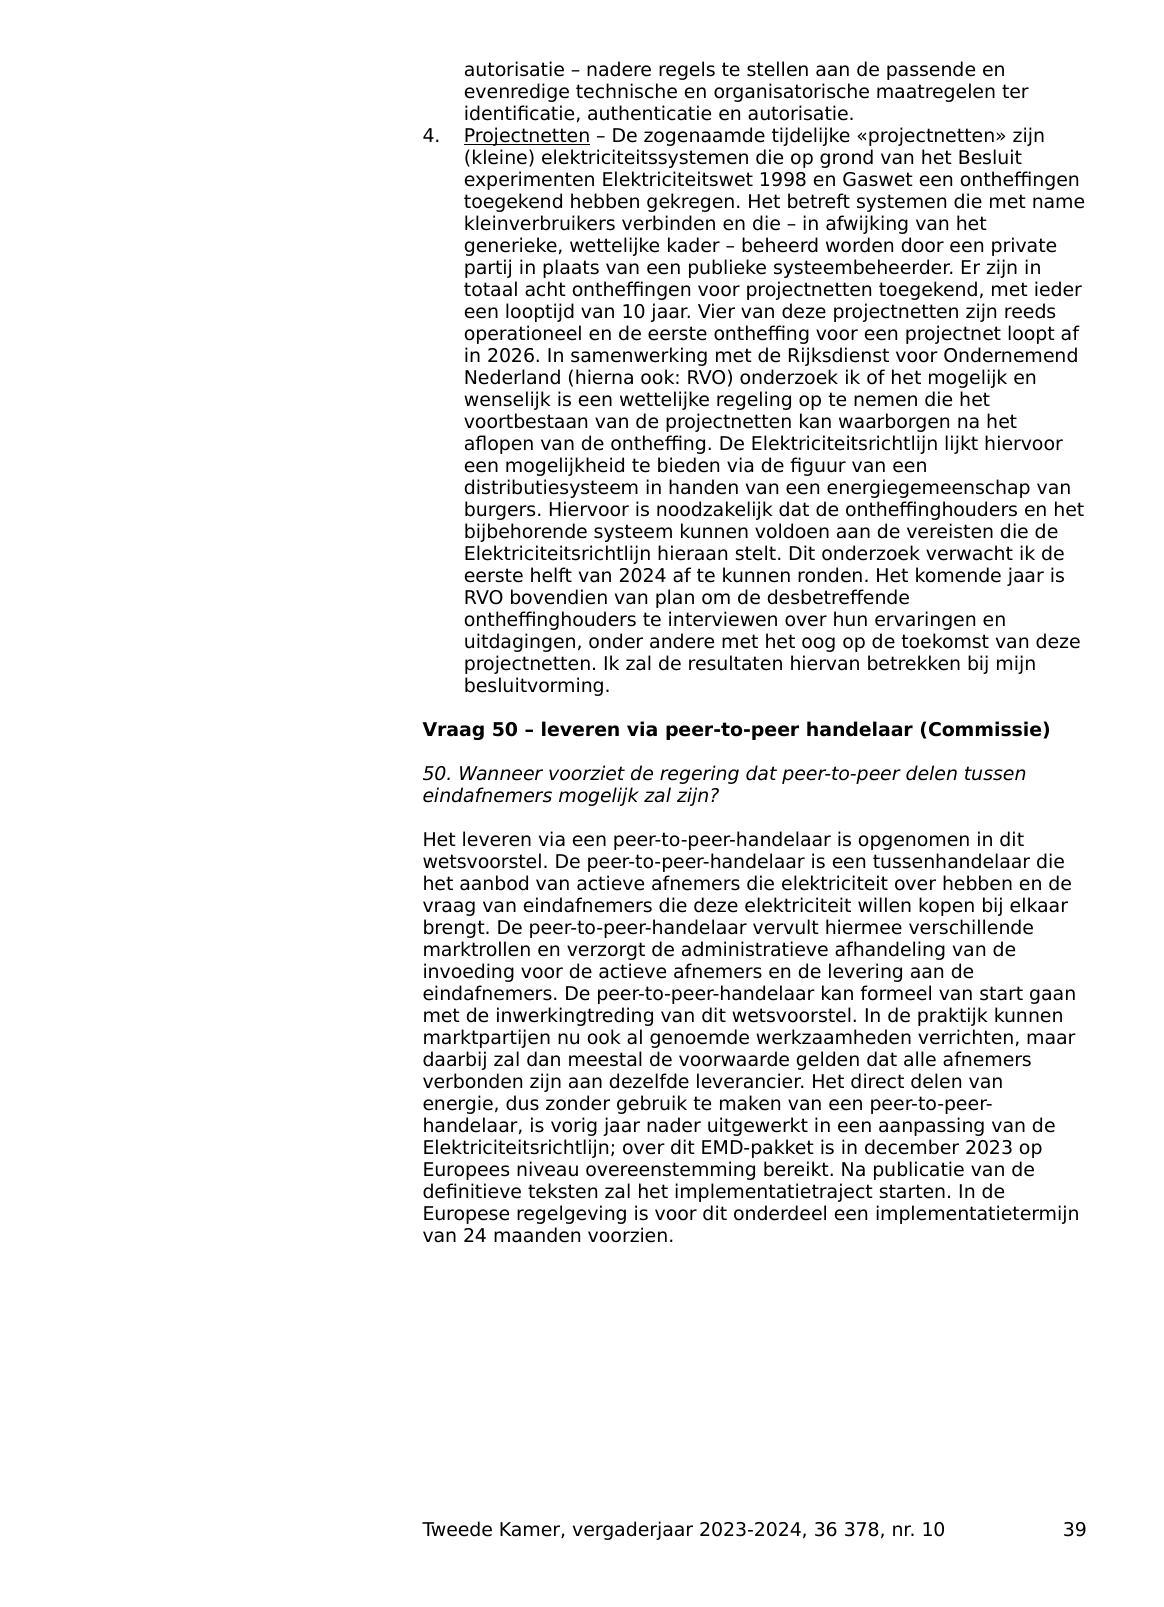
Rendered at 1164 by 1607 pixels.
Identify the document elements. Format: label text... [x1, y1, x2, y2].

text Het leveren via een peer-to-peer-handelaar is opgenomen in dit wetsvoorstel. De peer-to-peer-handelaar is een tussenhandelaar die het aanbod van actieve afnemers die elektriciteit over hebben en de vraag van eindafnemers die deze elektriciteit willen kopen bij elkaar brengt. De peer-to-peer-handelaar vervult hiermee verschillende marktrollen en verzorgt de administratieve afhandeling van de invoeding voor de actieve afnemers en de levering aan de eindafnemers. De peer-to-peer-handelaar kan formeel van start gaan met de inwerkingtreding van dit wetsvoorstel. In de praktijk kunnen marktpartijen nu ook al genoemde werkzaamheden verrichten, maar daarbij zal dan meestal de voorwaarde gelden dat alle afnemers verbonden zijn aan dezelfde leverancier. Het direct delen van energie, dus zonder gebruik te maken van een peer-to-peer-handelaar, is vorig jaar nader uitgewerkt in een aanpassing van de Elektriciteitsrichtlijn; over dit EMD-pakket is in december 2023 op Europees niveau overeenstemming bereikt. Na publicatie van de definitieve teksten zal het implementatietraject starten. In de Europese regelgeving is voor dit onderdeel een implementatietermijn van 24 maanden voorzien. [422, 829, 1087, 1247]
text autorisatie – nadere regels te stellen aan de passende en evenredige technische en organisatorische maatregelen ter identificatie, authenticatie en autorisatie. [464, 59, 1087, 125]
subtitle 50. Wanneer voorziet de regering dat peer-to-peer delen tussen eindafnemers mogelijk zal zijn? [422, 763, 1087, 807]
text 4. Projectnetten – De zogenaamde tijdelijke «projectnetten» zijn (kleine) elektriciteitssystemen die op grond van het Besluit experimenten Elektriciteitswet 1998 en Gaswet een ontheffingen toegekend hebben gekregen. Het betreft systemen die met name kleinverbruikers verbinden en die – in afwijking van het generieke, wettelijke kader – beheerd worden door een private partij in plaats van een publieke systeembeheerder. Er zijn in totaal acht ontheffingen voor projectnetten toegekend, met ieder een looptijd van 10 jaar. Vier van deze projectnetten zijn reeds operationeel en de eerste ontheffing voor een projectnet loopt af in 2026. In samenwerking met de Rijksdienst voor Ondernemend Nederland (hierna ook: RVO) onderzoek ik of het mogelijk en wenselijk is een wettelijke regeling op te nemen die het voortbestaan van de projectnetten kan waarborgen na het aflopen van de ontheffing. De Elektriciteitsrichtlijn lijkt hiervoor een mogelijkheid te bieden via de figuur van een distributiesysteem in handen van een energiegemeenschap van burgers. Hiervoor is noodzakelijk dat de ontheffinghouders en het bijbehorende systeem kunnen voldoen aan de vereisten die de Elektriciteitsrichtlijn hieraan stelt. Dit onderzoek verwacht ik de eerste helft van 2024 af te kunnen ronden. Het komende jaar is RVO bovendien van plan om de desbetreffende ontheffinghouders te interviewen over hun ervaringen en uitdagingen, onder andere met het oog op de toekomst van deze projectnetten. Ik zal de resultaten hiervan betrekken bij mijn besluitvorming. [422, 125, 1087, 696]
subtitle Vraag 50 – leveren via peer-to-peer handelaar (Commissie) [422, 719, 1087, 741]
